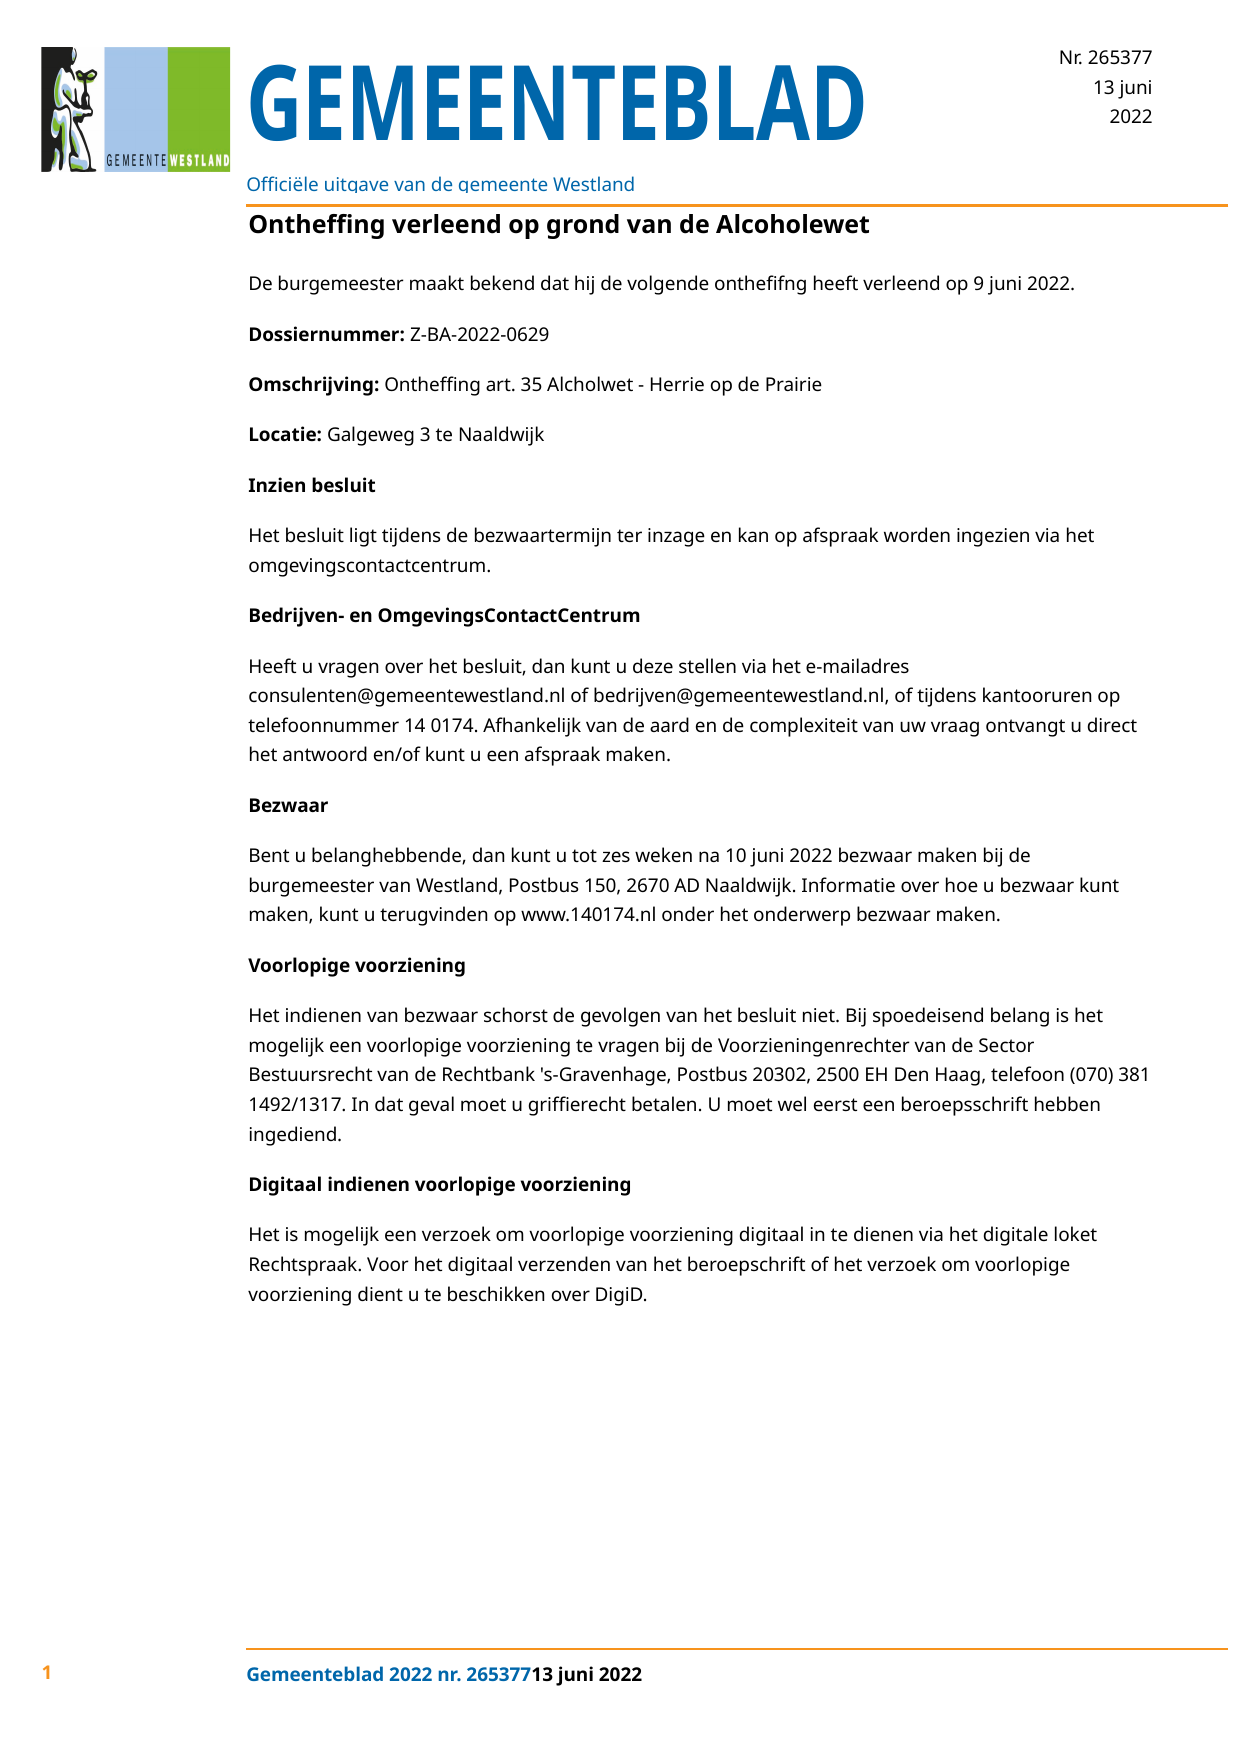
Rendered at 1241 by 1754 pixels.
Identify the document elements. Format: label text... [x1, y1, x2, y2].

text Bent u belanghebbende, dan kunt u tot zes weken na 10 juni 2022 bezwaar maken bij de burgemeester van Westland, Postbus 150, 2670 AD Naaldwijk. Informatie over hoe u bezwaar kunt maken, kunt u terugvinden op www.140174.nl onder het onderwerp bezwaar maken. [248, 842, 1152, 927]
text Heeft u vragen over het besluit, dan kunt u deze stellen via het e-mailadres consulenten@gemeentewestland.nl of bedrijven@gemeentewestland.nl, of tijdens kantooruren op telefoonnummer 14 0174. Afhankelijk van de aard en de complexiteit van uw vraag ontvangt u direct het antwoord en/of kunt u een afspraak maken. [248, 653, 1152, 767]
picture [41, 47, 231, 172]
text Ontheffing verleend op grond van de Alcoholewet [248, 207, 1152, 241]
text Het indienen van bezwaar schorst de gevolgen van het besluit niet. Bij spoedeisend belang is het mogelijk een voorlopige voorziening te vragen bij de Voorzieningenrechter van de Sector Bestuursrecht van de Rechtbank 's-Gravenhage, Postbus 20302, 2500 EH Den Haag, telefoon (070) 381 1492/1317. In dat geval moet u griffierecht betalen. U moet wel eerst een beroepsschrift hebben ingediend. [248, 1002, 1152, 1146]
text Het besluit ligt tijdens de bezwaartermijn ter inzage en kan op afspraak worden ingezien via het omgevingscontactcentrum. [248, 522, 1152, 578]
text Voorlopige voorziening [248, 952, 1152, 978]
text Locatie: Galgeweg 3 te Naaldwijk [248, 422, 1152, 447]
text Inzien besluit [248, 472, 1152, 498]
text Bezwaar [248, 792, 1152, 818]
text De burgemeester maakt bekend dat hij de volgende onthefifng heeft verleend op 9 juni 2022. [248, 270, 1152, 296]
text Bedrijven- en OmgevingsContactCentrum [248, 602, 1152, 628]
text Dossiernummer: Z-BA-2022-0629 [248, 321, 1152, 346]
text Het is mogelijk een verzoek om voorlopige voorziening digitaal in te dienen via het digitale loket Rechtspraak. Voor het digitaal verzenden van het beroepschrift of het verzoek om voorlopige voorziening dient u te beschikken over DigiD. [248, 1222, 1152, 1306]
text Omschrijving: Ontheffing art. 35 Alcholwet - Herrie op de Prairie [248, 371, 1152, 397]
text Digitaal indienen voorlopige voorziening [248, 1171, 1152, 1197]
